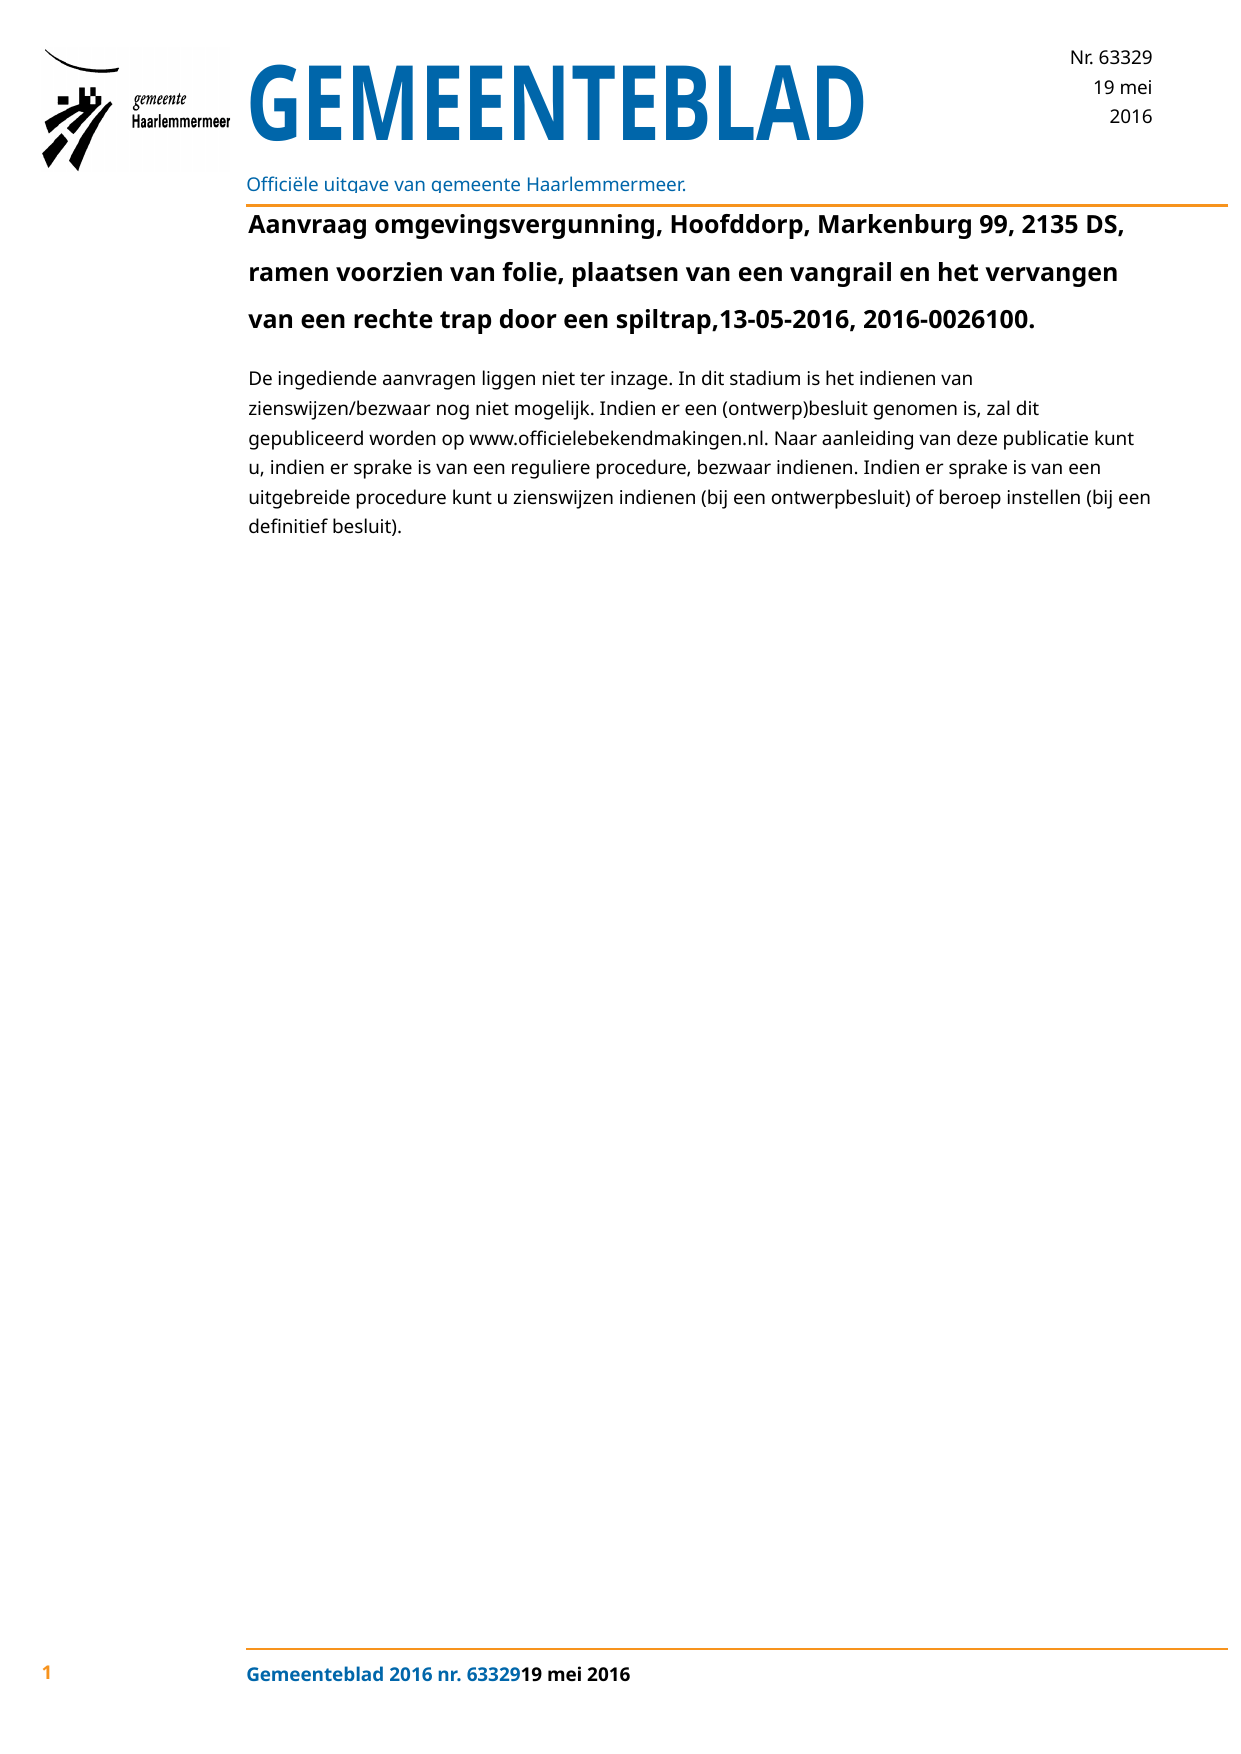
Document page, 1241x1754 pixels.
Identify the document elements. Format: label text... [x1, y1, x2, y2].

text De ingediende aanvragen liggen niet ter inzage. In dit stadium is het indienen van zienswijzen/bezwaar nog niet mogelijk. Indien er een (ontwerp)besluit genomen is, zal dit gepubliceerd worden op www.officielebekendmakingen.nl. Naar aanleiding van deze publicatie kunt u, indien er sprake is van een reguliere procedure, bezwaar indienen. Indien er sprake is van een uitgebreide procedure kunt u zienswijzen indienen (bij een ontwerpbesluit) of beroep instellen (bij een definitief besluit). [248, 366, 1152, 539]
text Aanvraag omgevingsvergunning, Hoofddorp, Markenburg 99, 2135 DS, ramen voorzien van folie, plaatsen van een vangrail en het vervangen van een rechte trap door een spiltrap,13-05-2016, 2016-0026100. [248, 207, 1152, 336]
picture [41, 47, 231, 172]
